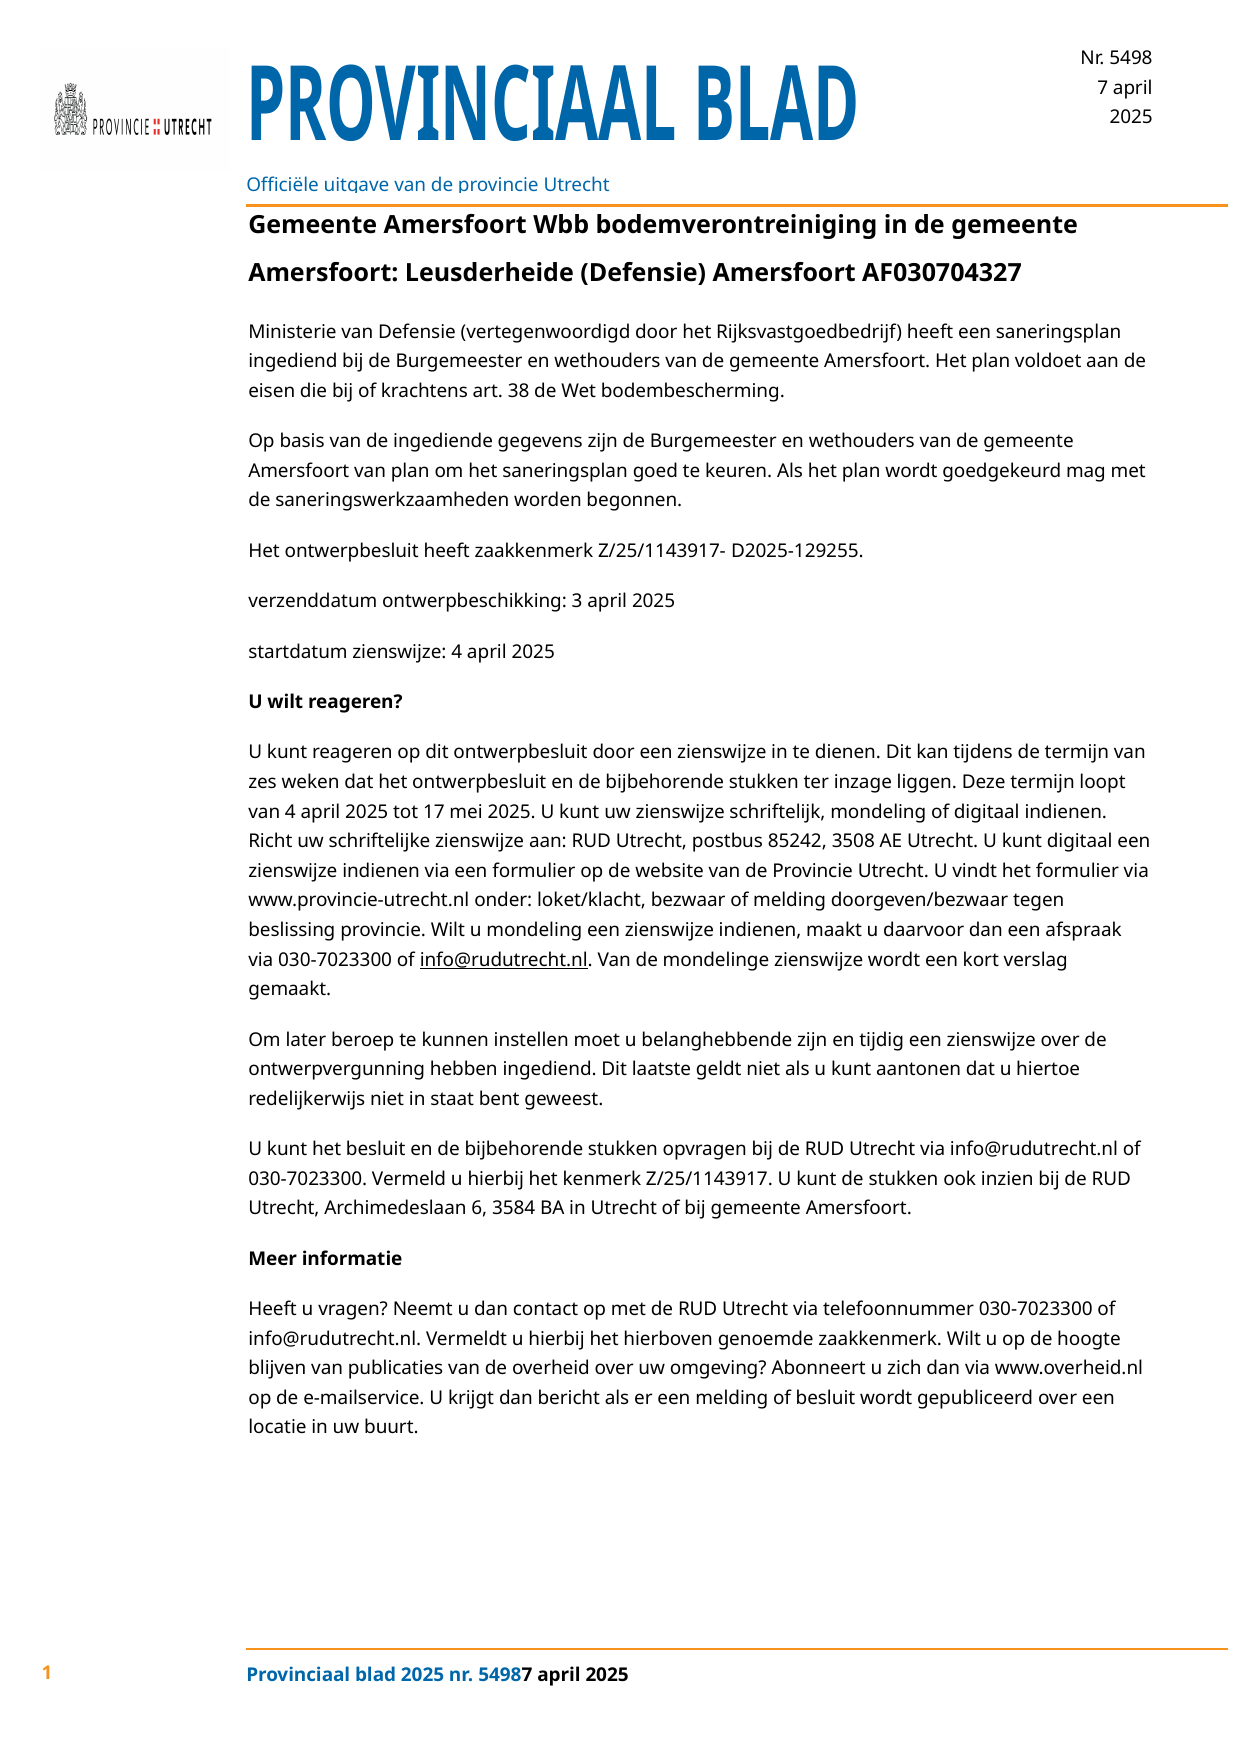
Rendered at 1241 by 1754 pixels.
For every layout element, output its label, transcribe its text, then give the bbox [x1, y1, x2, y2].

picture [41, 47, 231, 172]
text Op basis van de ingediende gegevens zijn de Burgemeester en wethouders van de gemeente Amersfoort van plan om het saneringsplan goed te keuren. Als het plan wordt goedgekeurd mag met de saneringswerkzaamheden worden begonnen. [248, 427, 1152, 512]
text U kunt reageren op dit ontwerpbesluit door een zienswijze in te dienen. Dit kan tijdens de termijn van zes weken dat het ontwerpbesluit en de bijbehorende stukken ter inzage liggen. Deze termijn loopt van 4 april 2025 tot 17 mei 2025. U kunt uw zienswijze schriftelijk, mondeling of digitaal indienen. Richt uw schriftelijke zienswijze aan: RUD Utrecht, postbus 85242, 3508 AE Utrecht. U kunt digitaal een zienswijze indienen via een formulier op de website van de Provincie Utrecht. U vindt het formulier via www.provincie-utrecht.nl onder: loket/klacht, bezwaar of melding doorgeven/bezwaar tegen beslissing provincie. Wilt u mondeling een zienswijze indienen, maakt u daarvoor dan een afspraak via 030-7023300 of info@rudutrecht.nl. Van de mondelinge zienswijze wordt een kort verslag gemaakt. [248, 739, 1152, 1001]
text Om later beroep te kunnen instellen moet u belanghebbende zijn en tijdig een zienswijze over de ontwerpvergunning hebben ingediend. Dit laatste geldt niet als u kunt aantonen dat u hiertoe redelijkerwijs niet in staat bent geweest. [248, 1026, 1152, 1111]
text Heeft u vragen? Neemt u dan contact op met de RUD Utrecht via telefoonnummer 030-7023300 of info@rudutrecht.nl. Vermeldt u hierbij het hierboven genoemde zaakkenmerk. Wilt u op de hoogte blijven van publicaties van de overheid over uw omgeving? Abonneert u zich dan via www.overheid.nl op de e-mailservice. U krijgt dan bericht als er een melding of besluit wordt gepubliceerd over een locatie in uw buurt. [248, 1295, 1152, 1439]
text U wilt reageren? [248, 688, 1152, 714]
text startdatum zienswijze: 4 april 2025 [248, 638, 1152, 664]
text Meer informatie [248, 1245, 1152, 1271]
text Ministerie van Defensie (vertegenwoordigd door het Rijksvastgoedbedrijf) heeft een saneringsplan ingediend bij de Burgemeester en wethouders van de gemeente Amersfoort. Het plan voldoet aan de eisen die bij of krachtens art. 38 de Wet bodembescherming. [248, 318, 1152, 403]
text verzenddatum ontwerpbeschikking: 3 april 2025 [248, 587, 1152, 613]
text U kunt het besluit en de bijbehorende stukken opvragen bij de RUD Utrecht via info@rudutrecht.nl of 030-7023300. Vermeld u hierbij het kenmerk Z/25/1143917. U kunt de stukken ook inzien bij de RUD Utrecht, Archimedeslaan 6, 3584 BA in Utrecht of bij gemeente Amersfoort. [248, 1135, 1152, 1220]
text Het ontwerpbesluit heeft zaakkenmerk Z/25/1143917- D2025-129255. [248, 537, 1152, 563]
text Gemeente Amersfoort Wbb bodemverontreiniging in de gemeente Amersfoort: Leusderheide (Defensie) Amersfoort AF030704327 [248, 207, 1152, 288]
